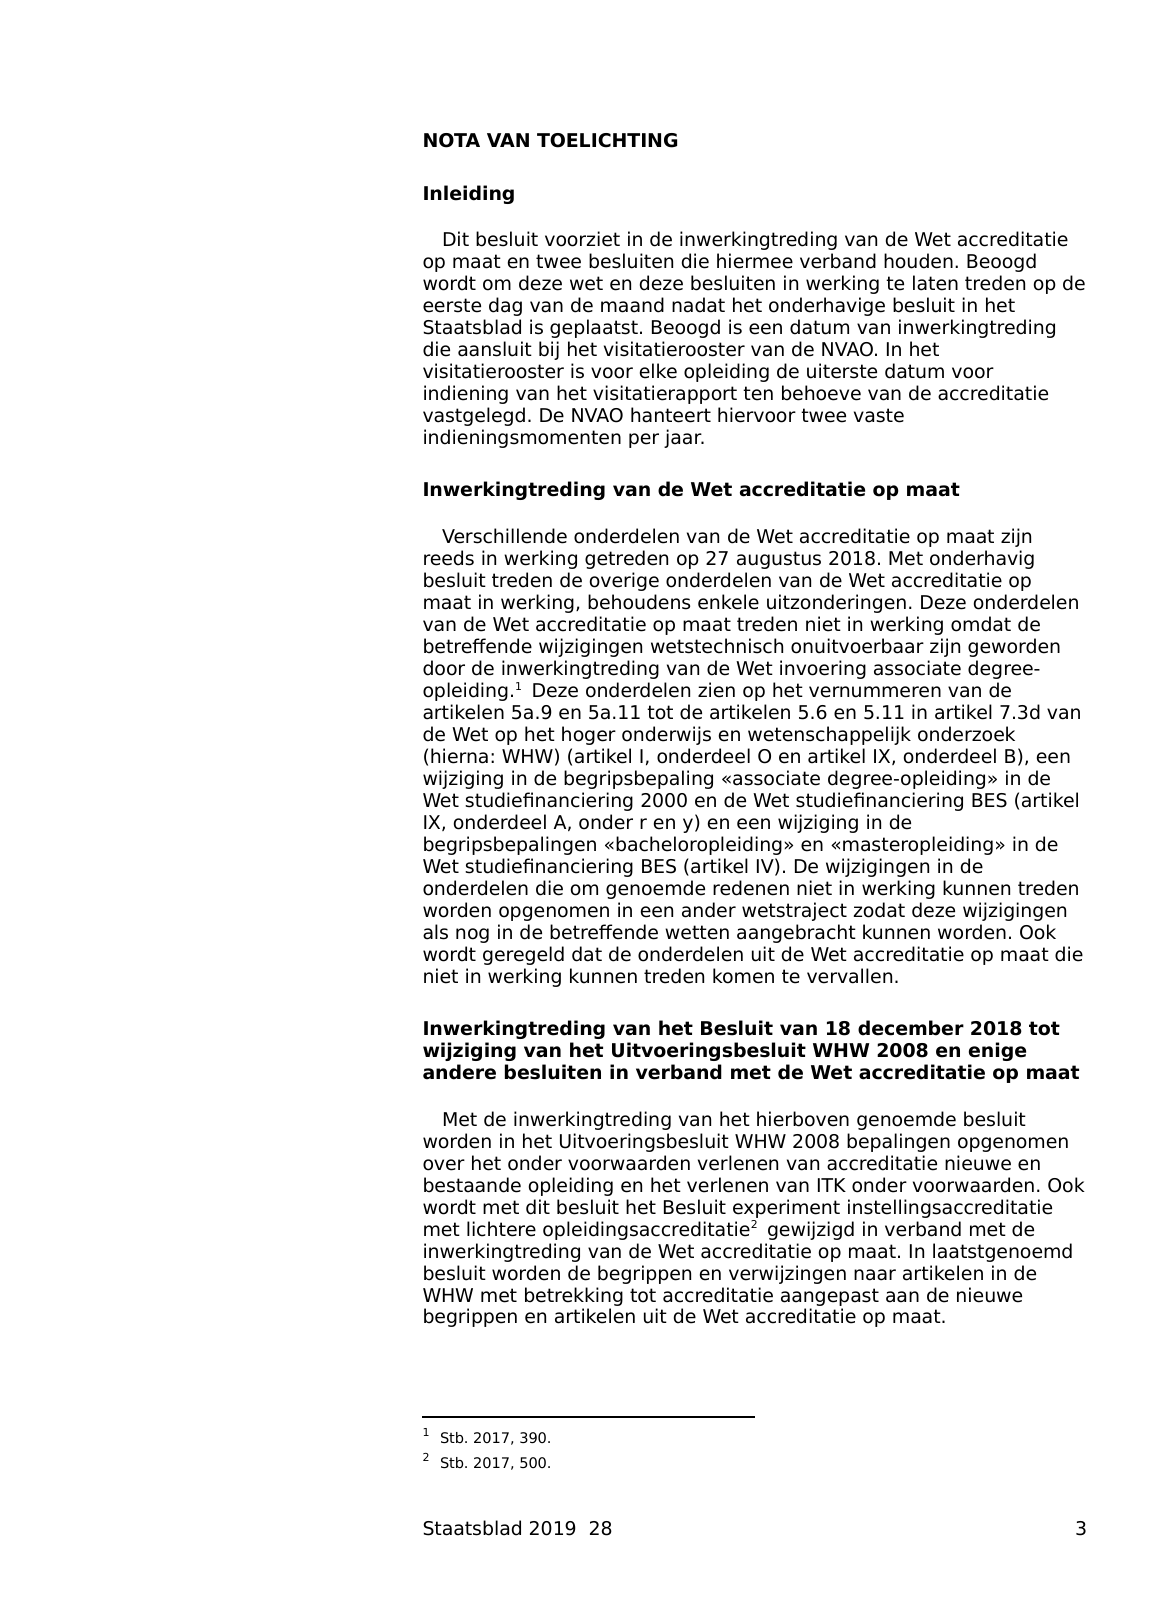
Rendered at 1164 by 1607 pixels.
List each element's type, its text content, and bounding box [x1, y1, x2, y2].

subtitle NOTA VAN TOELICHTING [422, 130, 1087, 152]
text Met de inwerkingtreding van het hierboven genoemde besluit worden in het Uitvoeringsbesluit WHW 2008 bepalingen opgenomen over het onder voorwaarden verlenen van accreditatie nieuwe en bestaande opleiding en het verlenen van ITK onder voorwaarden. Ook wordt met dit besluit het Besluit experiment instellingsaccreditatie met lichtere opleidingsaccreditatie gewijzigd in verband met de inwerkingtreding van de Wet accreditatie op maat. In laatstgenoemd besluit worden de begrippen en verwijzingen naar artikelen in de WHW met betrekking tot accreditatie aangepast aan de nieuwe begrippen en artikelen uit de Wet accreditatie op maat. [422, 1109, 1087, 1328]
text Stb. 2017, 390. [422, 1426, 1087, 1448]
subtitle Inleiding [422, 182, 1087, 204]
text Dit besluit voorziet in de inwerkingtreding van de Wet accreditatie op maat en twee besluiten die hiermee verband houden. Beoogd wordt om deze wet en deze besluiten in werking te laten treden op de eerste dag van de maand nadat het onderhavige besluit in het Staatsblad is geplaatst. Beoogd is een datum van inwerkingtreding die aansluit bij het visitatierooster van de NVAO. In het visitatierooster is voor elke opleiding de uiterste datum voor indiening van het visitatierapport ten behoeve van de accreditatie vastgelegd. De NVAO hanteert hiervoor twee vaste indieningsmomenten per jaar. [422, 229, 1087, 449]
subtitle Inwerkingtreding van de Wet accreditatie op maat [422, 479, 1087, 501]
text Verschillende onderdelen van de Wet accreditatie op maat zijn reeds in werking getreden op 27 augustus 2018. Met onderhavig besluit treden de overige onderdelen van de Wet accreditatie op maat in werking, behoudens enkele uitzonderingen. Deze onderdelen van de Wet accreditatie op maat treden niet in werking omdat de betreffende wijzigingen wetstechnisch onuitvoerbaar zijn geworden door de inwerkingtreding van de Wet invoering associate degree-opleiding. Deze onderdelen zien op het vernummeren van de artikelen 5a.9 en 5a.11 tot de artikelen 5.6 en 5.11 in artikel 7.3d van de Wet op het hoger onderwijs en wetenschappelijk onderzoek (hierna: WHW) (artikel I, onderdeel O en artikel IX, onderdeel B), een wijziging in de begripsbepaling «associate degree-opleiding» in de Wet studiefinanciering 2000 en de Wet studiefinanciering BES (artikel IX, onderdeel A, onder r en y) en een wijziging in de begripsbepalingen «bacheloropleiding» en «masteropleiding» in de Wet studiefinanciering BES (artikel IV). De wijzigingen in de onderdelen die om genoemde redenen niet in werking kunnen treden worden opgenomen in een ander wetstraject zodat deze wijzigingen als nog in de betreffende wetten aangebracht kunnen worden. Ook wordt geregeld dat de onderdelen uit de Wet accreditatie op maat die niet in werking kunnen treden komen te vervallen. [422, 526, 1087, 988]
text Stb. 2017, 500. [422, 1451, 1087, 1473]
subtitle Inwerkingtreding van het Besluit van 18 december 2018 tot wijziging van het Uitvoeringsbesluit WHW 2008 en enige andere besluiten in verband met de Wet accreditatie op maat [422, 1018, 1087, 1084]
